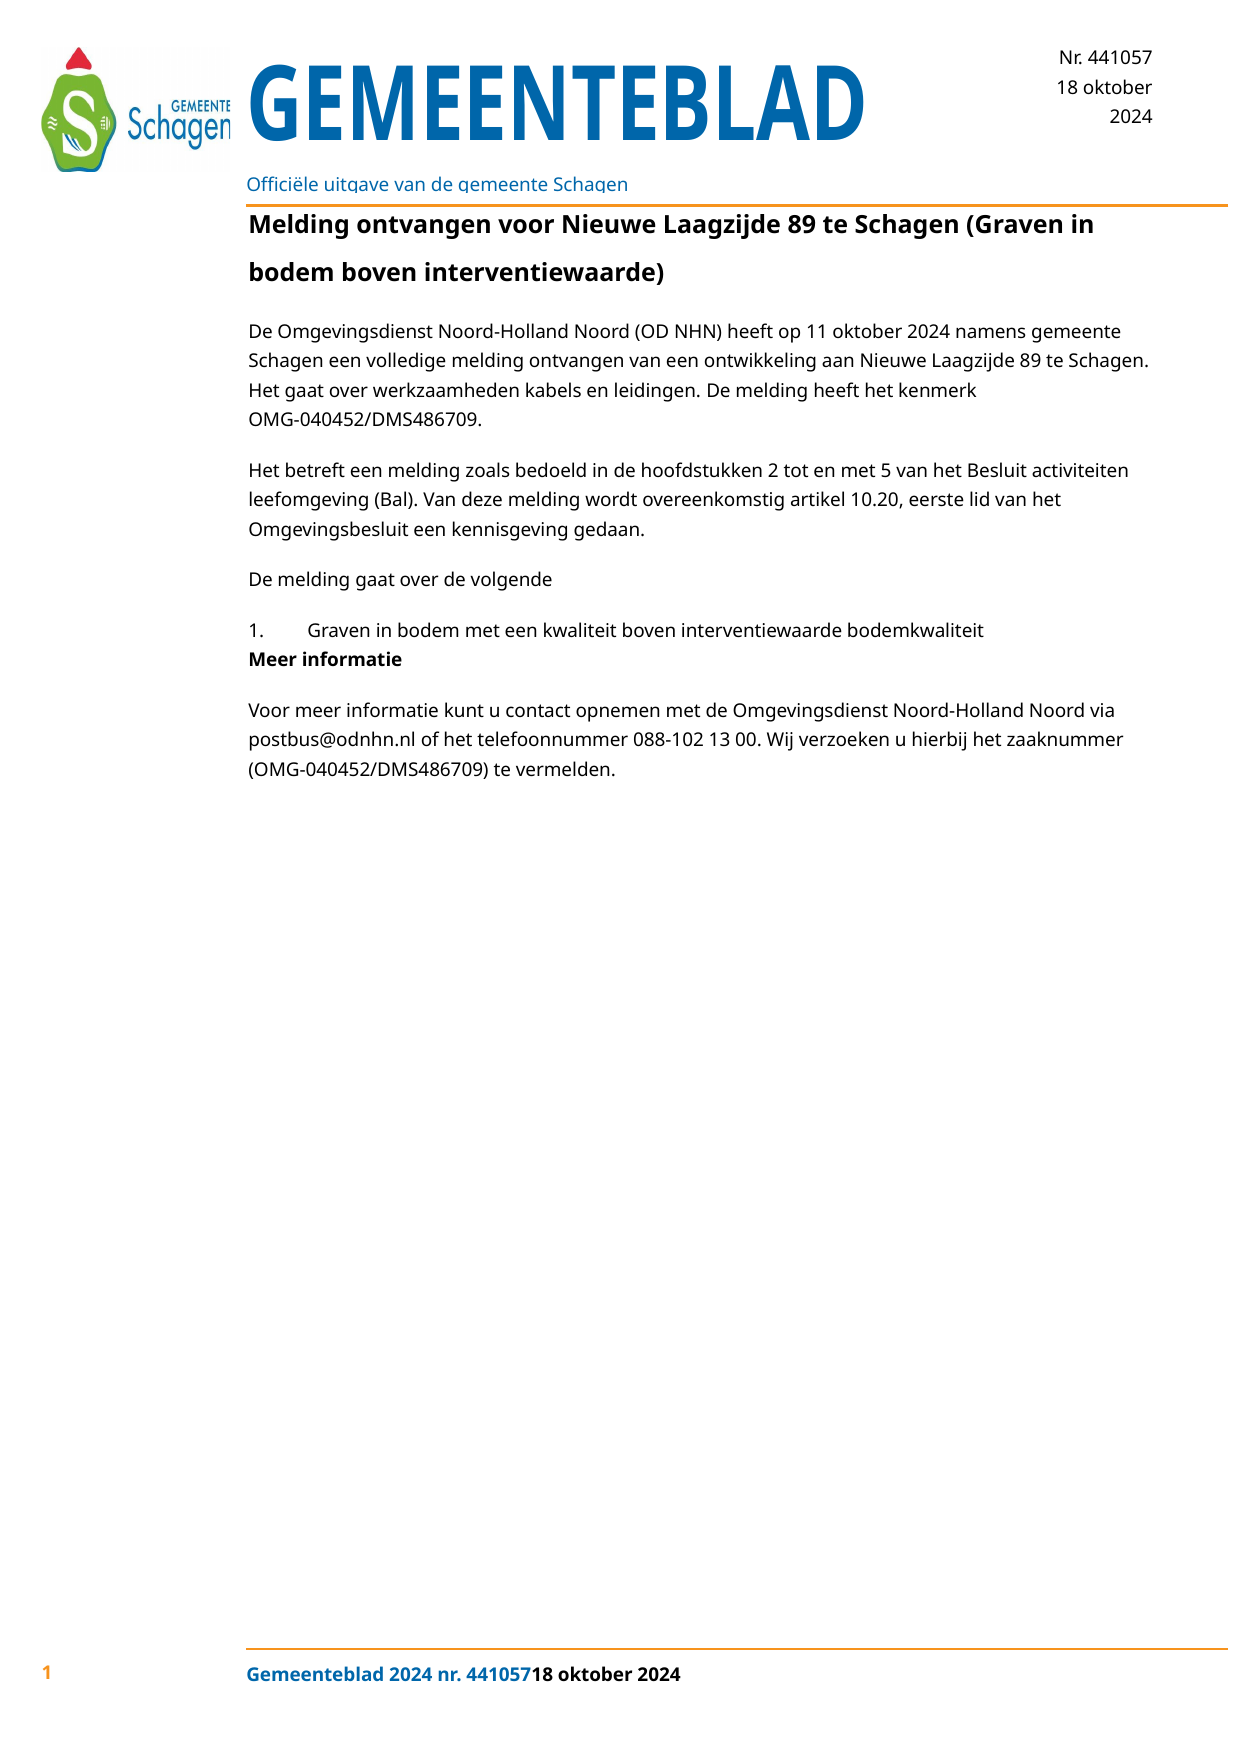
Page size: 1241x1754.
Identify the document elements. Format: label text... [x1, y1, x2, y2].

text De Omgevingsdienst Noord-Holland Noord (OD NHN) heeft op 11 oktober 2024 namens gemeente Schagen een volledige melding ontvangen van een ontwikkeling aan Nieuwe Laagzijde 89 te Schagen. Het gaat over werkzaamheden kabels en leidingen. De melding heeft het kenmerk OMG-040452/DMS486709. [248, 318, 1152, 432]
text Meer informatie [248, 647, 1152, 672]
picture [41, 47, 231, 172]
text Voor meer informatie kunt u contact opnemen met de Omgevingsdienst Noord-Holland Noord via postbus@odnhn.nl of het telefoonnummer 088-102 13 00. Wij verzoeken u hierbij het zaaknummer (OMG-040452/DMS486709) te vermelden. [248, 697, 1152, 782]
text De melding gaat over de volgende [248, 567, 1152, 592]
text Melding ontvangen voor Nieuwe Laagzijde 89 te Schagen (Graven in bodem boven interventiewaarde) [248, 207, 1152, 288]
list Graven in bodem met een kwaliteit boven interventiewaarde bodemkwaliteit [248, 617, 1152, 643]
text Het betreft een melding zoals bedoeld in de hoofdstukken 2 tot en met 5 van het Besluit activiteiten leefomgeving (Bal). Van deze melding wordt overeenkomstig artikel 10.20, eerste lid van het Omgevingsbesluit een kennisgeving gedaan. [248, 457, 1152, 542]
